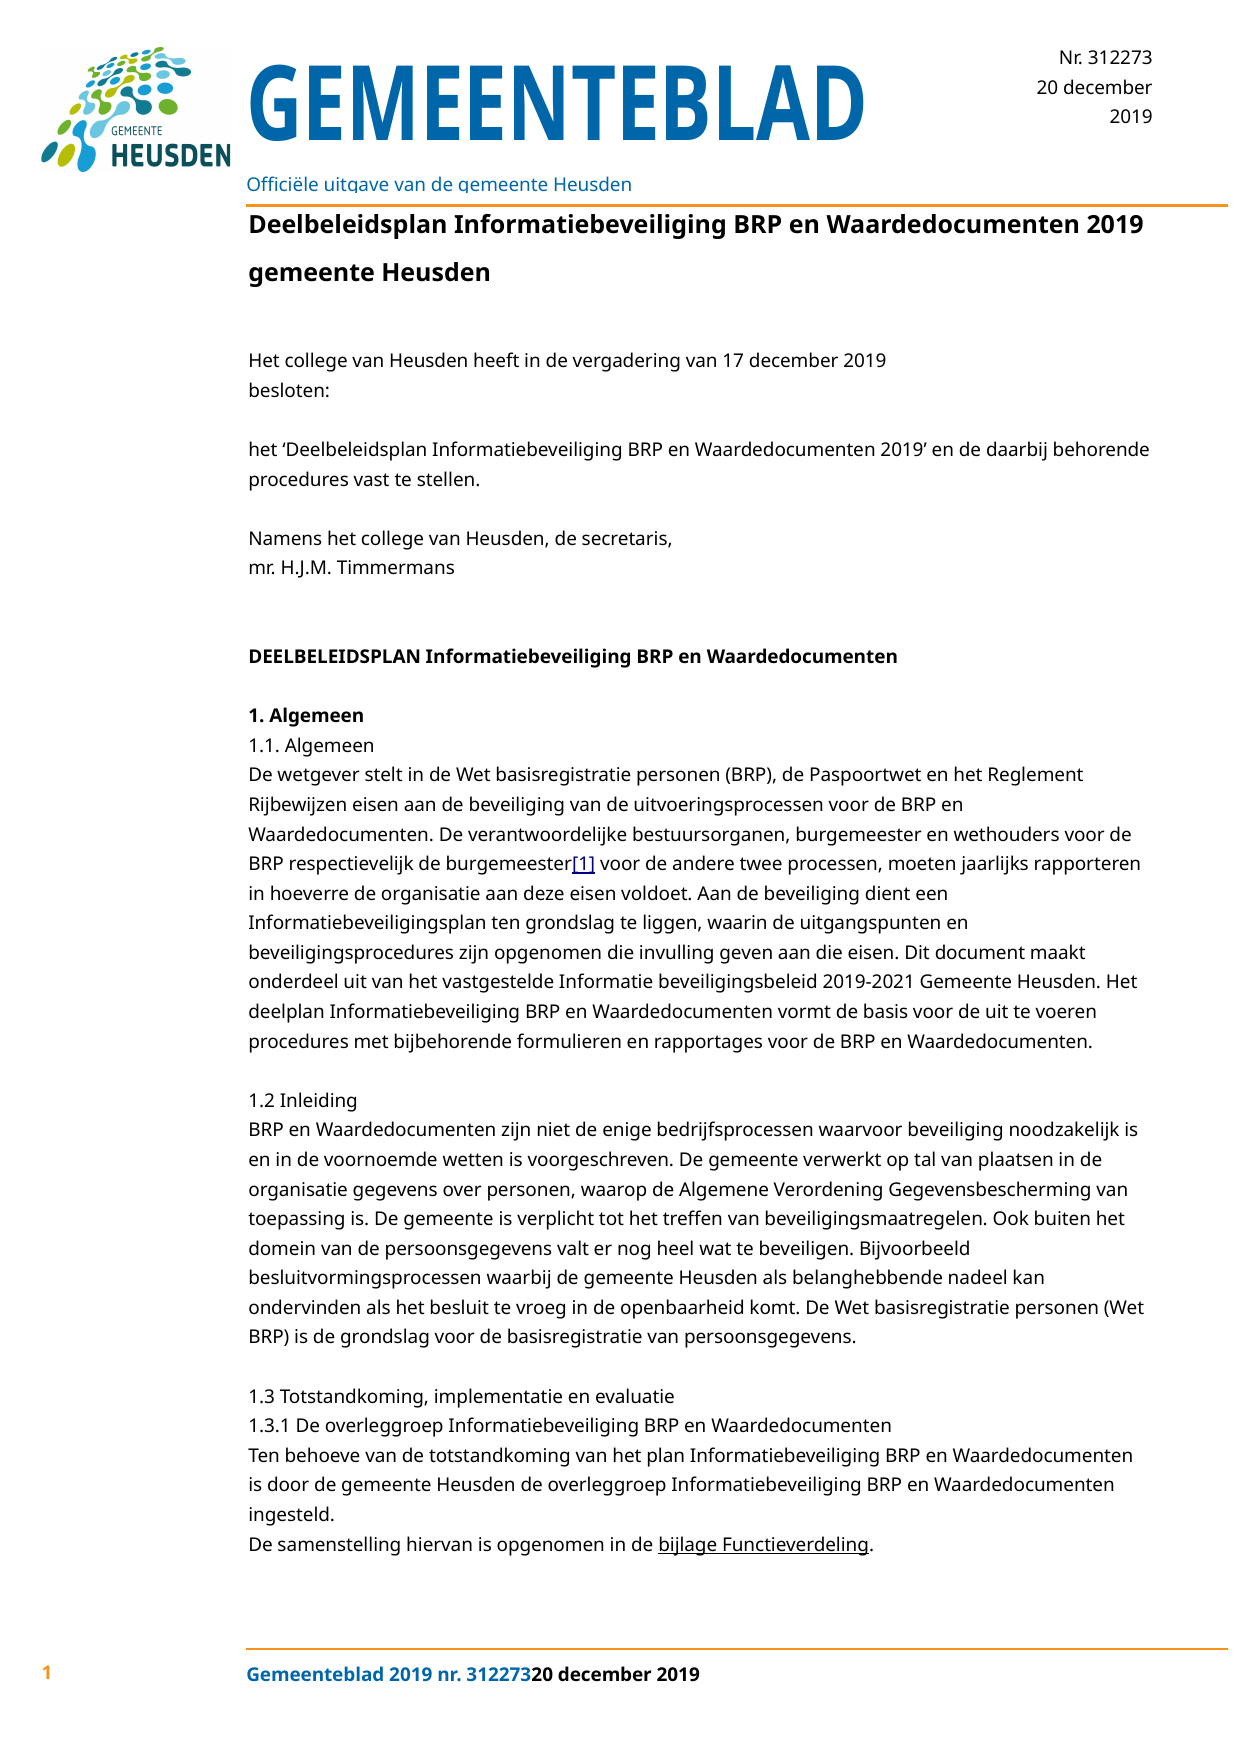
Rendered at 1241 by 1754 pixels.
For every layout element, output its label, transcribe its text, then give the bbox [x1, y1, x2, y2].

text 1.3 Totstandkoming, implementatie en evaluatie [248, 1383, 1152, 1409]
text 1. Algemeen [248, 702, 1152, 728]
text 1.2 Inleiding [248, 1087, 1152, 1113]
text Namens het college van Heusden, de secretaris, [248, 525, 1152, 551]
text BRP en Waardedocumenten zijn niet de enige bedrijfsprocessen waarvoor beveiliging noodzakelijk is en in de voornoemde wetten is voorgeschreven. De gemeente verwerkt op tal van plaatsen in de organisatie gegevens over personen, waarop de Algemene Verordening Gegevensbescherming van toepassing is. De gemeente is verplicht tot het treffen van beveiligingsmaatregelen. Ook buiten het domein van de persoonsgegevens valt er nog heel wat te beveiligen. Bijvoorbeeld besluitvormingsprocessen waarbij de gemeente Heusden als belanghebbende nadeel kan ondervinden als het besluit te vroeg in de openbaarheid komt. De Wet basisregistratie personen (Wet BRP) is de grondslag voor de basisregistratie van persoonsgegevens. [248, 1117, 1152, 1349]
text Het college van Heusden heeft in de vergadering van 17 december 2019 [248, 347, 1152, 373]
text het ‘Deelbeleidsplan Informatiebeveiliging BRP en Waardedocumenten 2019’ en de daarbij behorende procedures vast te stellen. [248, 436, 1152, 492]
text De wetgever stelt in de Wet basisregistratie personen (BRP), de Paspoortwet en het Reglement Rijbewijzen eisen aan de beveiliging van de uitvoeringsprocessen voor de BRP en Waardedocumenten. De verantwoordelijke bestuursorganen, burgemeester en wethouders voor de BRP respectievelijk de burgemeester[1] voor de andere twee processen, moeten jaarlijks rapporteren in hoeverre de organisatie aan deze eisen voldoet. Aan de beveiliging dient een Informatiebeveiligingsplan ten grondslag te liggen, waarin de uitgangspunten en beveiligingsprocedures zijn opgenomen die invulling geven aan die eisen. Dit document maakt onderdeel uit van het vastgestelde Informatie beveiligingsbeleid 2019-2021 Gemeente Heusden. Het deelplan Informatiebeveiliging BRP en Waardedocumenten vormt de basis voor de uit te voeren procedures met bijbehorende formulieren en rapportages voor de BRP en Waardedocumenten. [248, 762, 1152, 1054]
text Deelbeleidsplan Informatiebeveiliging BRP en Waardedocumenten 2019 gemeente Heusden [248, 207, 1152, 288]
text mr. H.J.M. Timmermans [248, 554, 1152, 580]
text DEELBELEIDSPLAN Informatiebeveiliging BRP en Waardedocumenten [248, 643, 1152, 669]
text 1.1. Algemeen [248, 732, 1152, 758]
text De samenstelling hiervan is opgenomen in de bijlage Functieverdeling. [248, 1531, 1152, 1557]
text besloten: [248, 377, 1152, 403]
text 1.3.1 De overleggroep Informatiebeveiliging BRP en Waardedocumenten [248, 1412, 1152, 1438]
picture [41, 47, 231, 172]
text Ten behoeve van de totstandkoming van het plan Informatiebeveiliging BRP en Waardedocumenten is door de gemeente Heusden de overleggroep Informatiebeveiliging BRP en Waardedocumenten ingesteld. [248, 1442, 1152, 1527]
